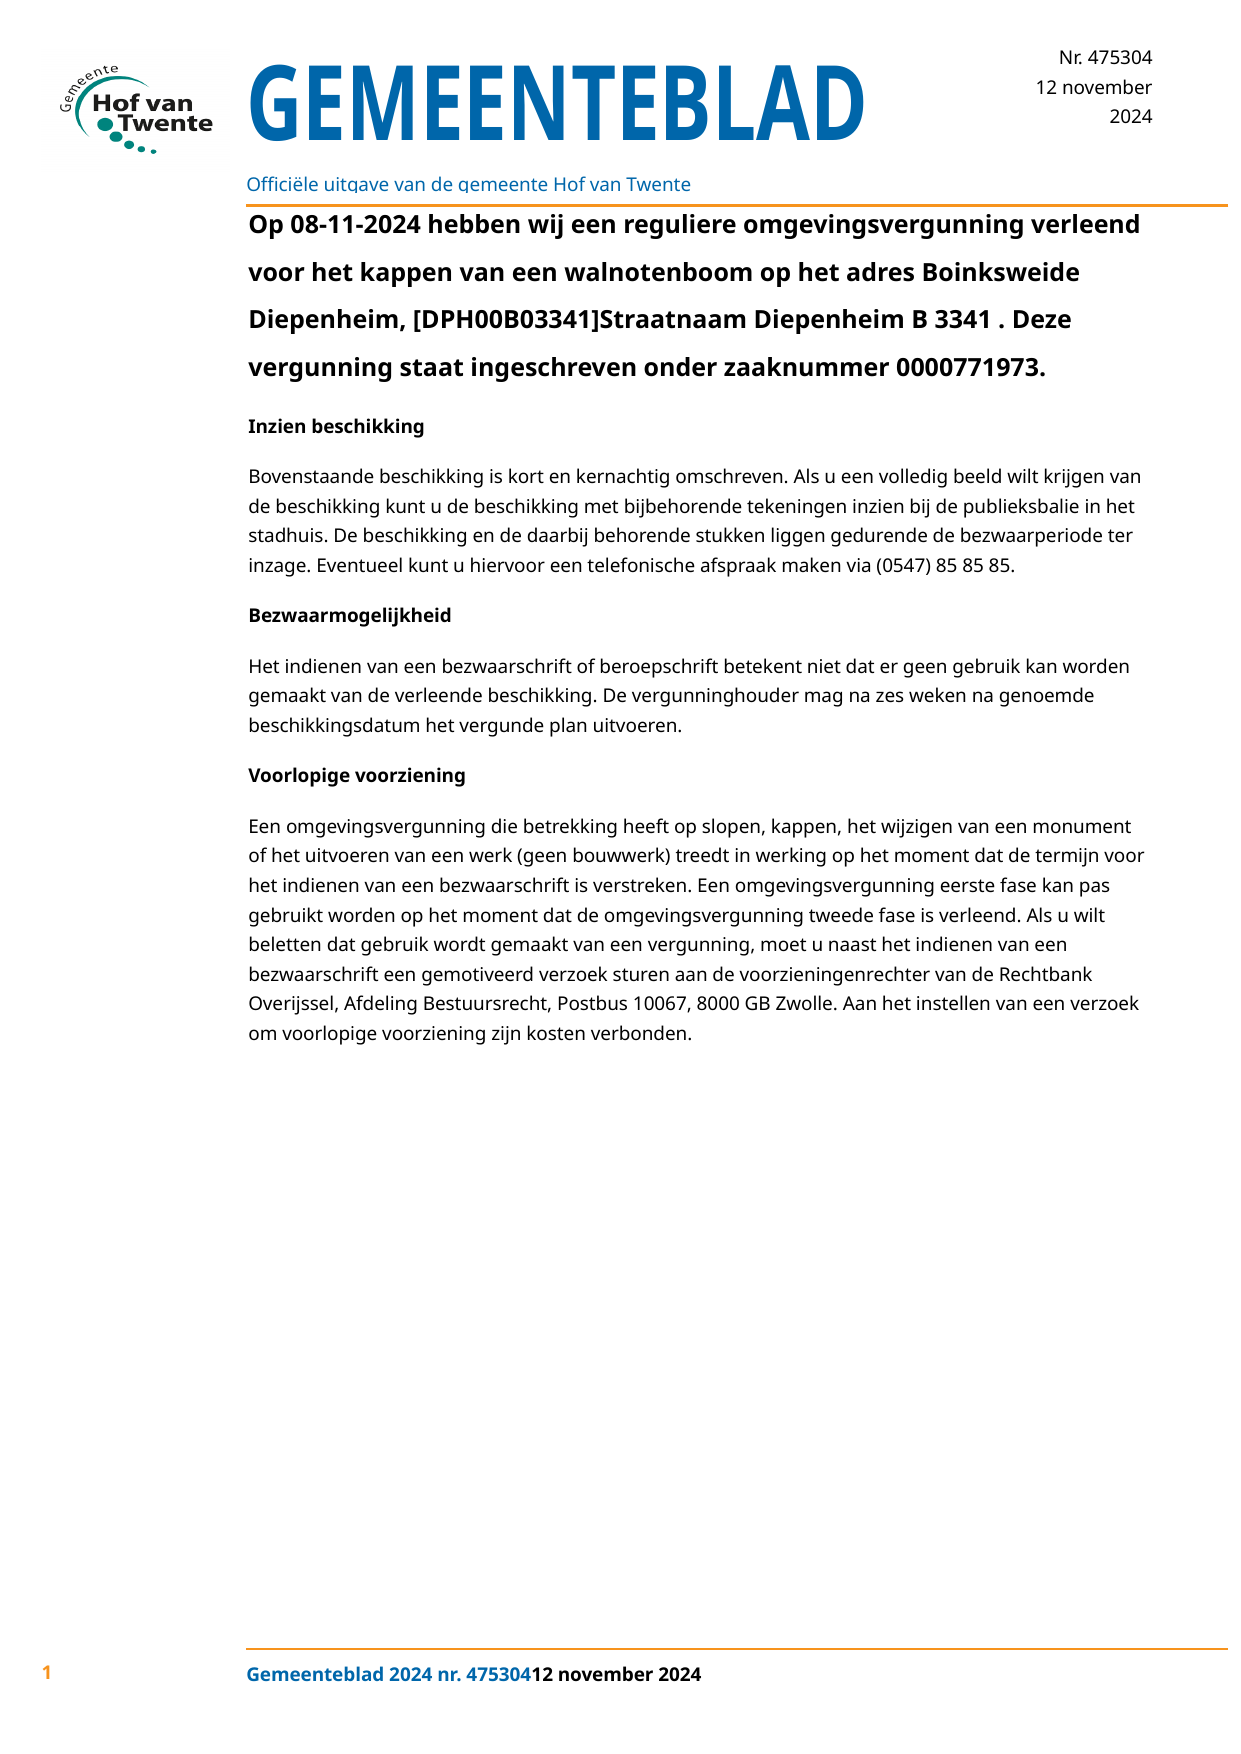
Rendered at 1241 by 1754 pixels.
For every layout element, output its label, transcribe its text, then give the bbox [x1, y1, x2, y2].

text Voorlopige voorziening [248, 763, 1152, 788]
text Bovenstaande beschikking is kort en kernachtig omschreven. Als u een volledig beeld wilt krijgen van de beschikking kunt u de beschikking met bijbehorende tekeningen inzien bij de publieksbalie in het stadhuis. De beschikking en de daarbij behorende stukken liggen gedurende de bezwaarperiode ter inzage. Eventueel kunt u hiervoor een telefonische afspraak maken via (0547) 85 85 85. [248, 463, 1152, 578]
text Op 08-11-2024 hebben wij een reguliere omgevingsvergunning verleend voor het kappen van een walnotenboom op het adres Boinksweide Diepenheim, [DPH00B03341]Straatnaam Diepenheim B 3341 . Deze vergunning staat ingeschreven onder zaaknummer 0000771973. [248, 207, 1152, 384]
text Het indienen van een bezwaarschrift of beroepschrift betekent niet dat er geen gebruik kan worden gemaakt van de verleende beschikking. De vergunninghouder mag na zes weken na genoemde beschikkingsdatum het vergunde plan uitvoeren. [248, 653, 1152, 738]
text Een omgevingsvergunning die betrekking heeft op slopen, kappen, het wijzigen van een monument of het uitvoeren van een werk (geen bouwwerk) treedt in werking op het moment dat de termijn voor het indienen van een bezwaarschrift is verstreken. Een omgevingsvergunning eerste fase kan pas gebruikt worden op het moment dat de omgevingsvergunning tweede fase is verleend. Als u wilt beletten dat gebruik wordt gemaakt van een vergunning, moet u naast het indienen van een bezwaarschrift een gemotiveerd verzoek sturen aan de voorzieningenrechter van de Rechtbank Overijssel, Afdeling Bestuursrecht, Postbus 10067, 8000 GB Zwolle. Aan het instellen van een verzoek om voorlopige voorziening zijn kosten verbonden. [248, 813, 1152, 1046]
picture [41, 47, 231, 172]
text Bezwaarmogelijkheid [248, 603, 1152, 628]
text Inzien beschikking [248, 413, 1152, 439]
